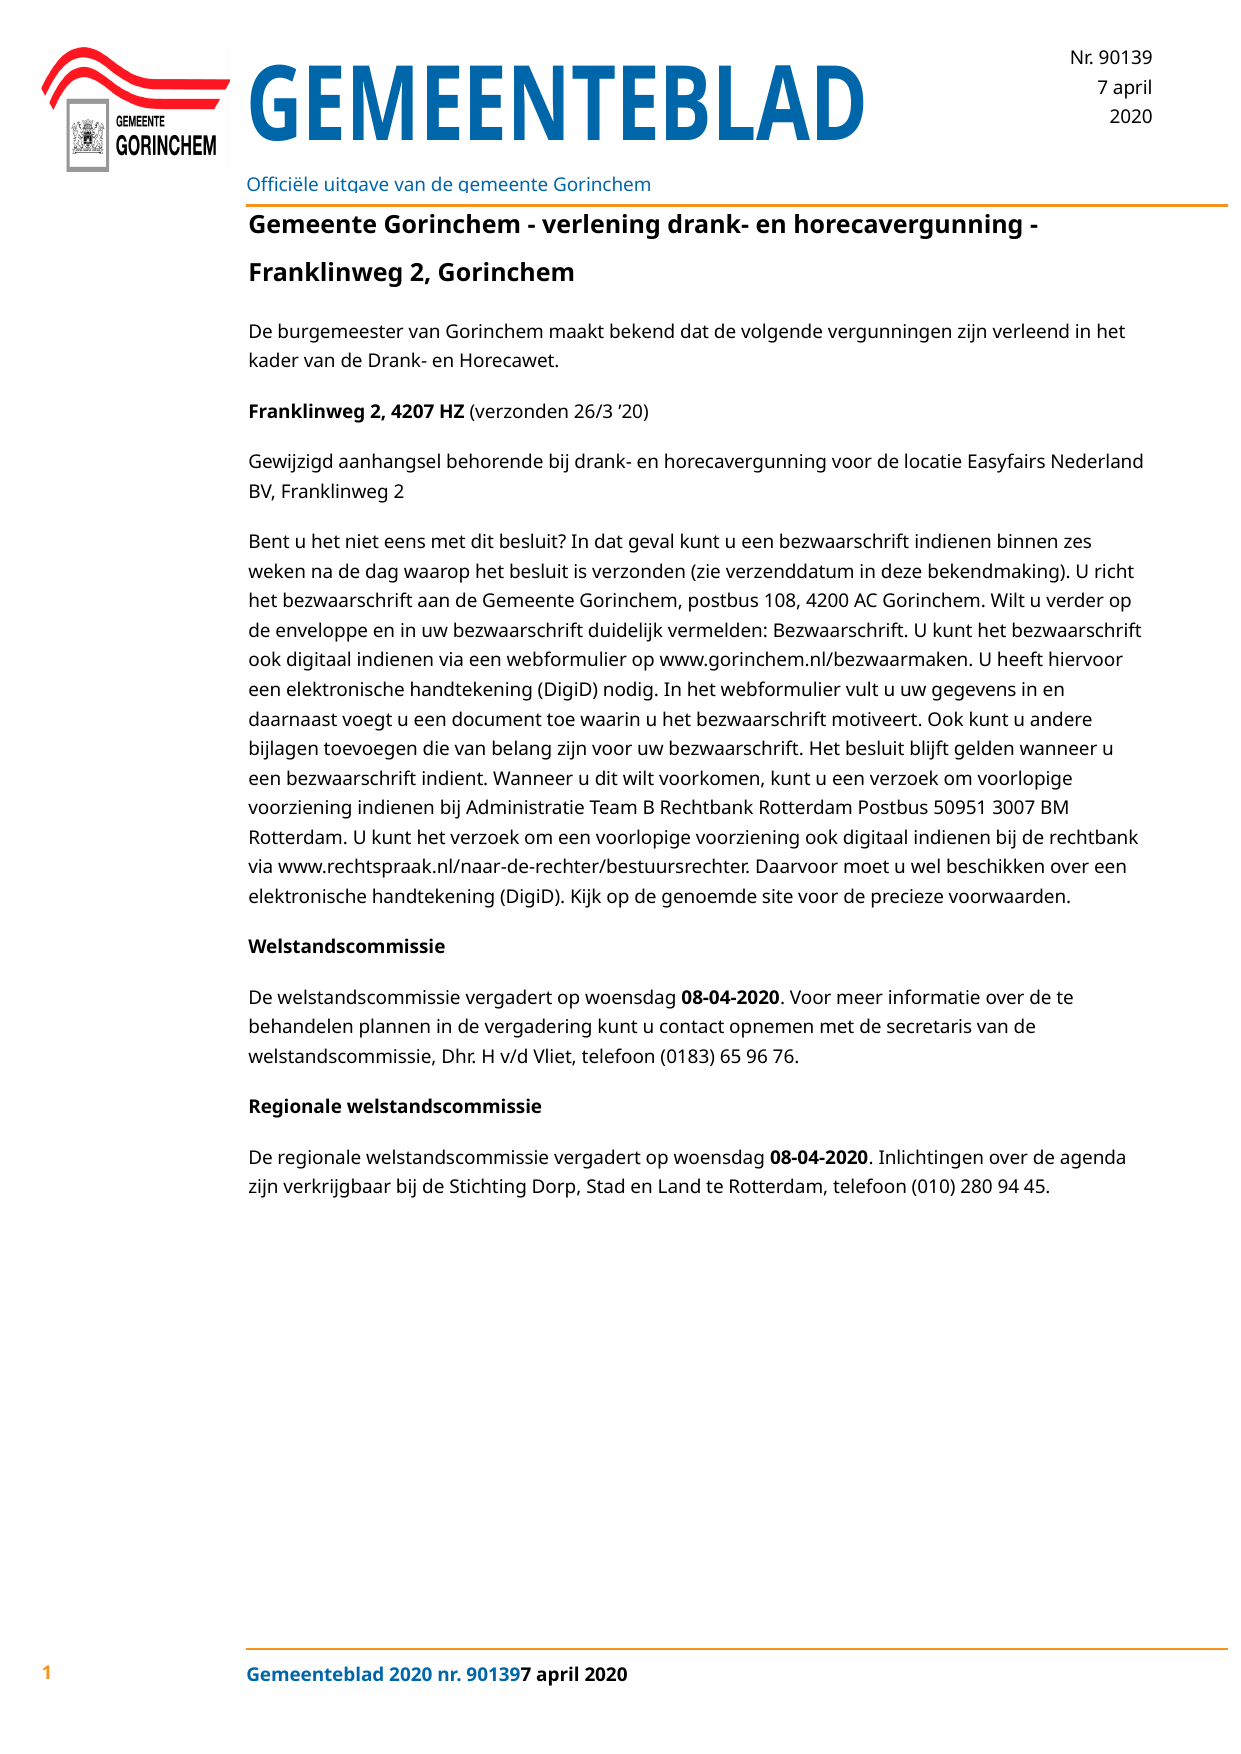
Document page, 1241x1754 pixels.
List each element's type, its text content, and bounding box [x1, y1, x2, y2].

text De burgemeester van Gorinchem maakt bekend dat de volgende vergunningen zijn verleend in het kader van de Drank- en Horecawet. [248, 318, 1152, 373]
text De regionale welstandscommissie vergadert op woensdag 08-04-2020. Inlichtingen over de agenda zijn verkrijgbaar bij de Stichting Dorp, Stad en Land te Rotterdam, telefoon (010) 280 94 45. [248, 1144, 1152, 1199]
text Franklinweg 2, 4207 HZ (verzonden 26/3 ’20) [248, 398, 1152, 424]
text Gewijzigd aanhangsel behorende bij drank- en horecavergunning voor de locatie Easyfairs Nederland BV, Franklinweg 2 [248, 448, 1152, 504]
text De welstandscommissie vergadert op woensdag 08-04-2020. Voor meer informatie over de te behandelen plannen in de vergadering kunt u contact opnemen met de secretaris van de welstandscommissie, Dhr. H v/d Vliet, telefoon (0183) 65 96 76. [248, 984, 1152, 1069]
text Gemeente Gorinchem - verlening drank- en horecavergunning - Franklinweg 2, Gorinchem [248, 207, 1152, 288]
text Welstandscommissie [248, 934, 1152, 959]
text Bent u het niet eens met dit besluit? In dat geval kunt u een bezwaarschrift indienen binnen zes weken na de dag waarop het besluit is verzonden (zie verzenddatum in deze bekendmaking). U richt het bezwaarschrift aan de Gemeente Gorinchem, postbus 108, 4200 AC Gorinchem. Wilt u verder op de enveloppe en in uw bezwaarschrift duidelijk vermelden: Bezwaarschrift. U kunt het bezwaarschrift ook digitaal indienen via een webformulier op www.gorinchem.nl/bezwaarmaken. U heeft hiervoor een elektronische handtekening (DigiD) nodig. In het webformulier vult u uw gegevens in en daarnaast voegt u een document toe waarin u het bezwaarschrift motiveert. Ook kunt u andere bijlagen toevoegen die van belang zijn voor uw bezwaarschrift. Het besluit blijft gelden wanneer u een bezwaarschrift indient. Wanneer u dit wilt voorkomen, kunt u een verzoek om voorlopige voorziening indienen bij Administratie Team B Rechtbank Rotterdam Postbus 50951 3007 BM Rotterdam. U kunt het verzoek om een voorlopige voorziening ook digitaal indienen bij de rechtbank via www.rechtspraak.nl/naar-de-rechter/bestuursrechter. Daarvoor moet u wel beschikken over een elektronische handtekening (DigiD). Kijk op de genoemde site voor de precieze voorwaarden. [248, 528, 1152, 909]
picture [41, 47, 231, 172]
text Regionale welstandscommissie [248, 1094, 1152, 1119]
